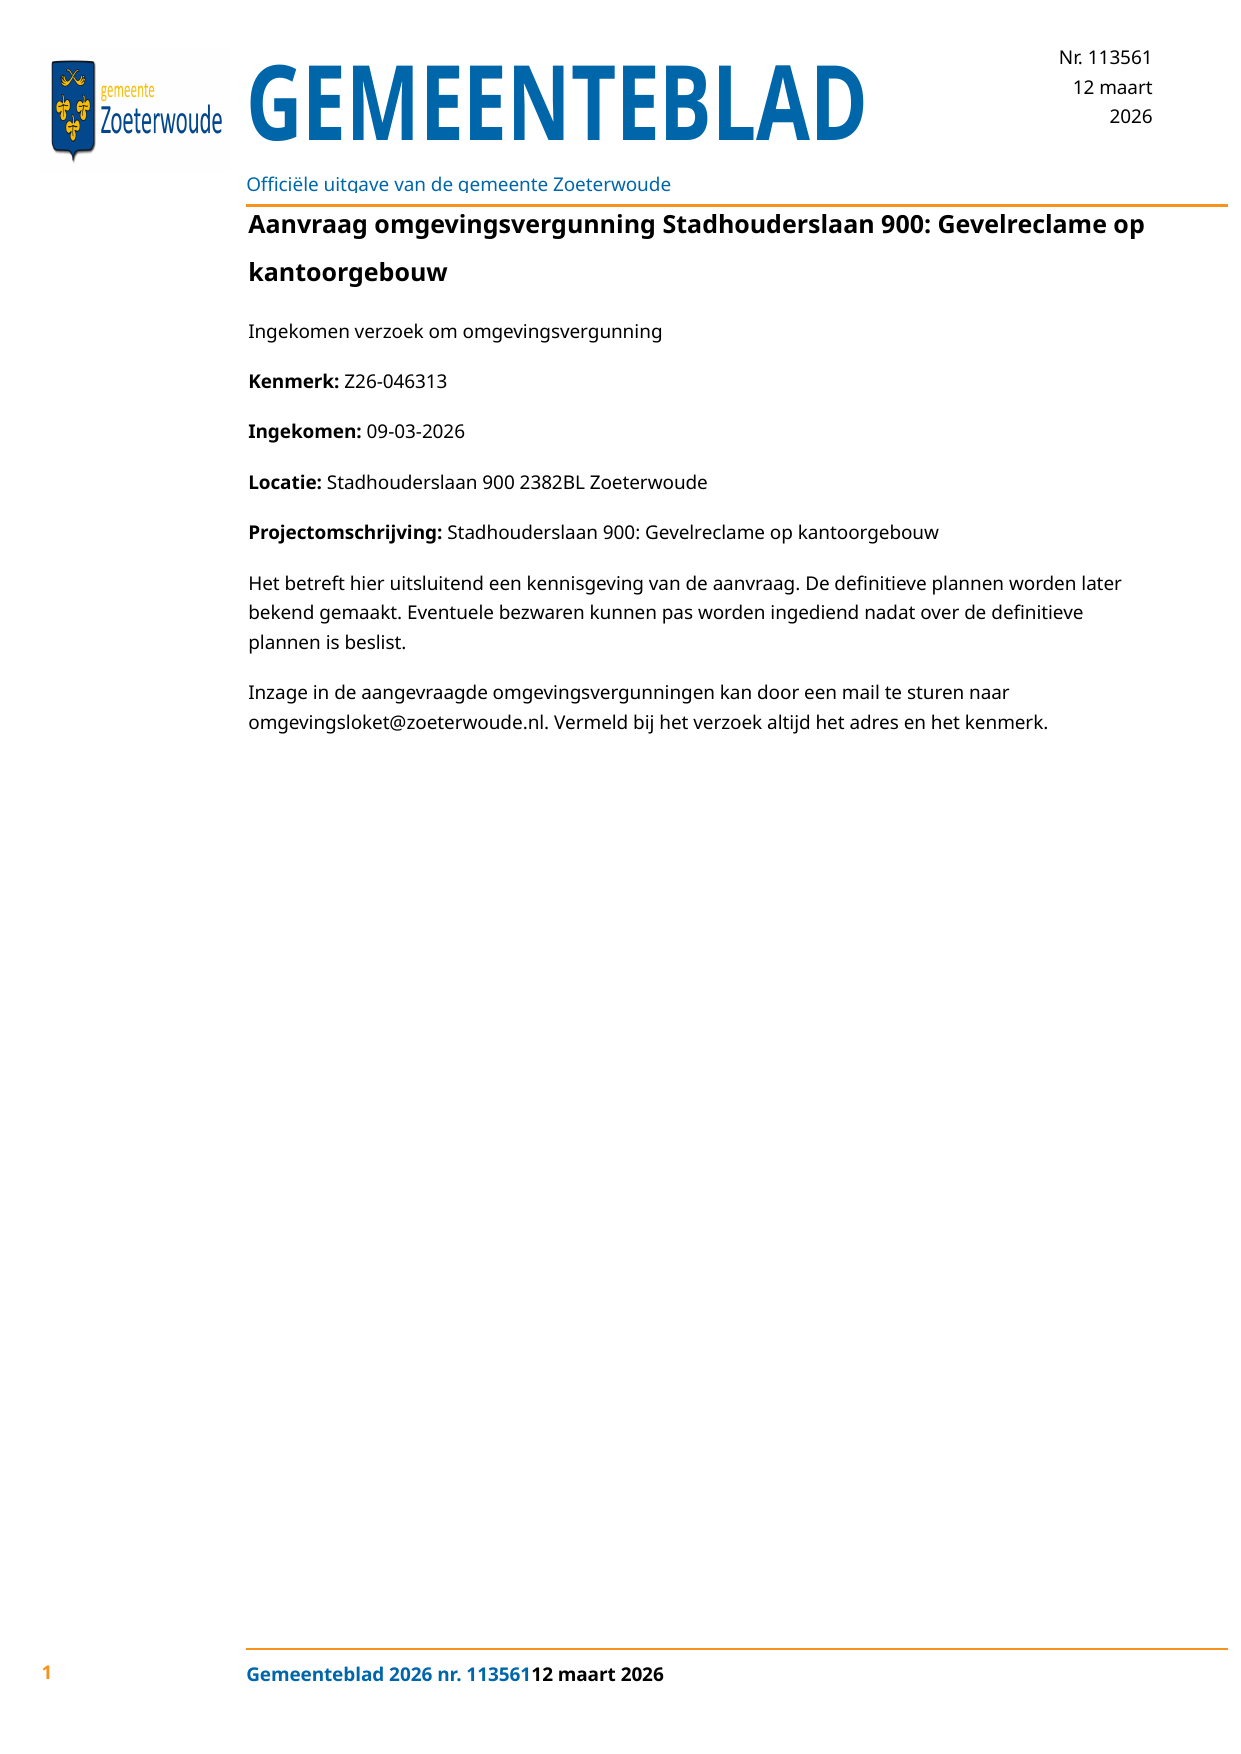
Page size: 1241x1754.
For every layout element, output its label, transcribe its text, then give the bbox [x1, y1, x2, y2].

text Kenmerk: Z26-046313 [248, 368, 1152, 394]
text Ingekomen: 09-03-2026 [248, 419, 1152, 444]
text Locatie: Stadhouderslaan 900 2382BL Zoeterwoude [248, 469, 1152, 495]
text Inzage in de aangevraagde omgevingsvergunningen kan door een mail te sturen naar omgevingsloket@zoeterwoude.nl. Vermeld bij het verzoek altijd het adres en het kenmerk. [248, 679, 1152, 735]
text Ingekomen verzoek om omgevingsvergunning [248, 318, 1152, 344]
text Aanvraag omgevingsvergunning Stadhouderslaan 900: Gevelreclame op kantoorgebouw [248, 207, 1152, 288]
text Het betreft hier uitsluitend een kennisgeving van de aanvraag. De definitieve plannen worden later bekend gemaakt. Eventuele bezwaren kunnen pas worden ingediend nadat over de definitieve plannen is beslist. [248, 570, 1152, 655]
picture [41, 47, 231, 172]
text Projectomschrijving: Stadhouderslaan 900: Gevelreclame op kantoorgebouw [248, 519, 1152, 545]
